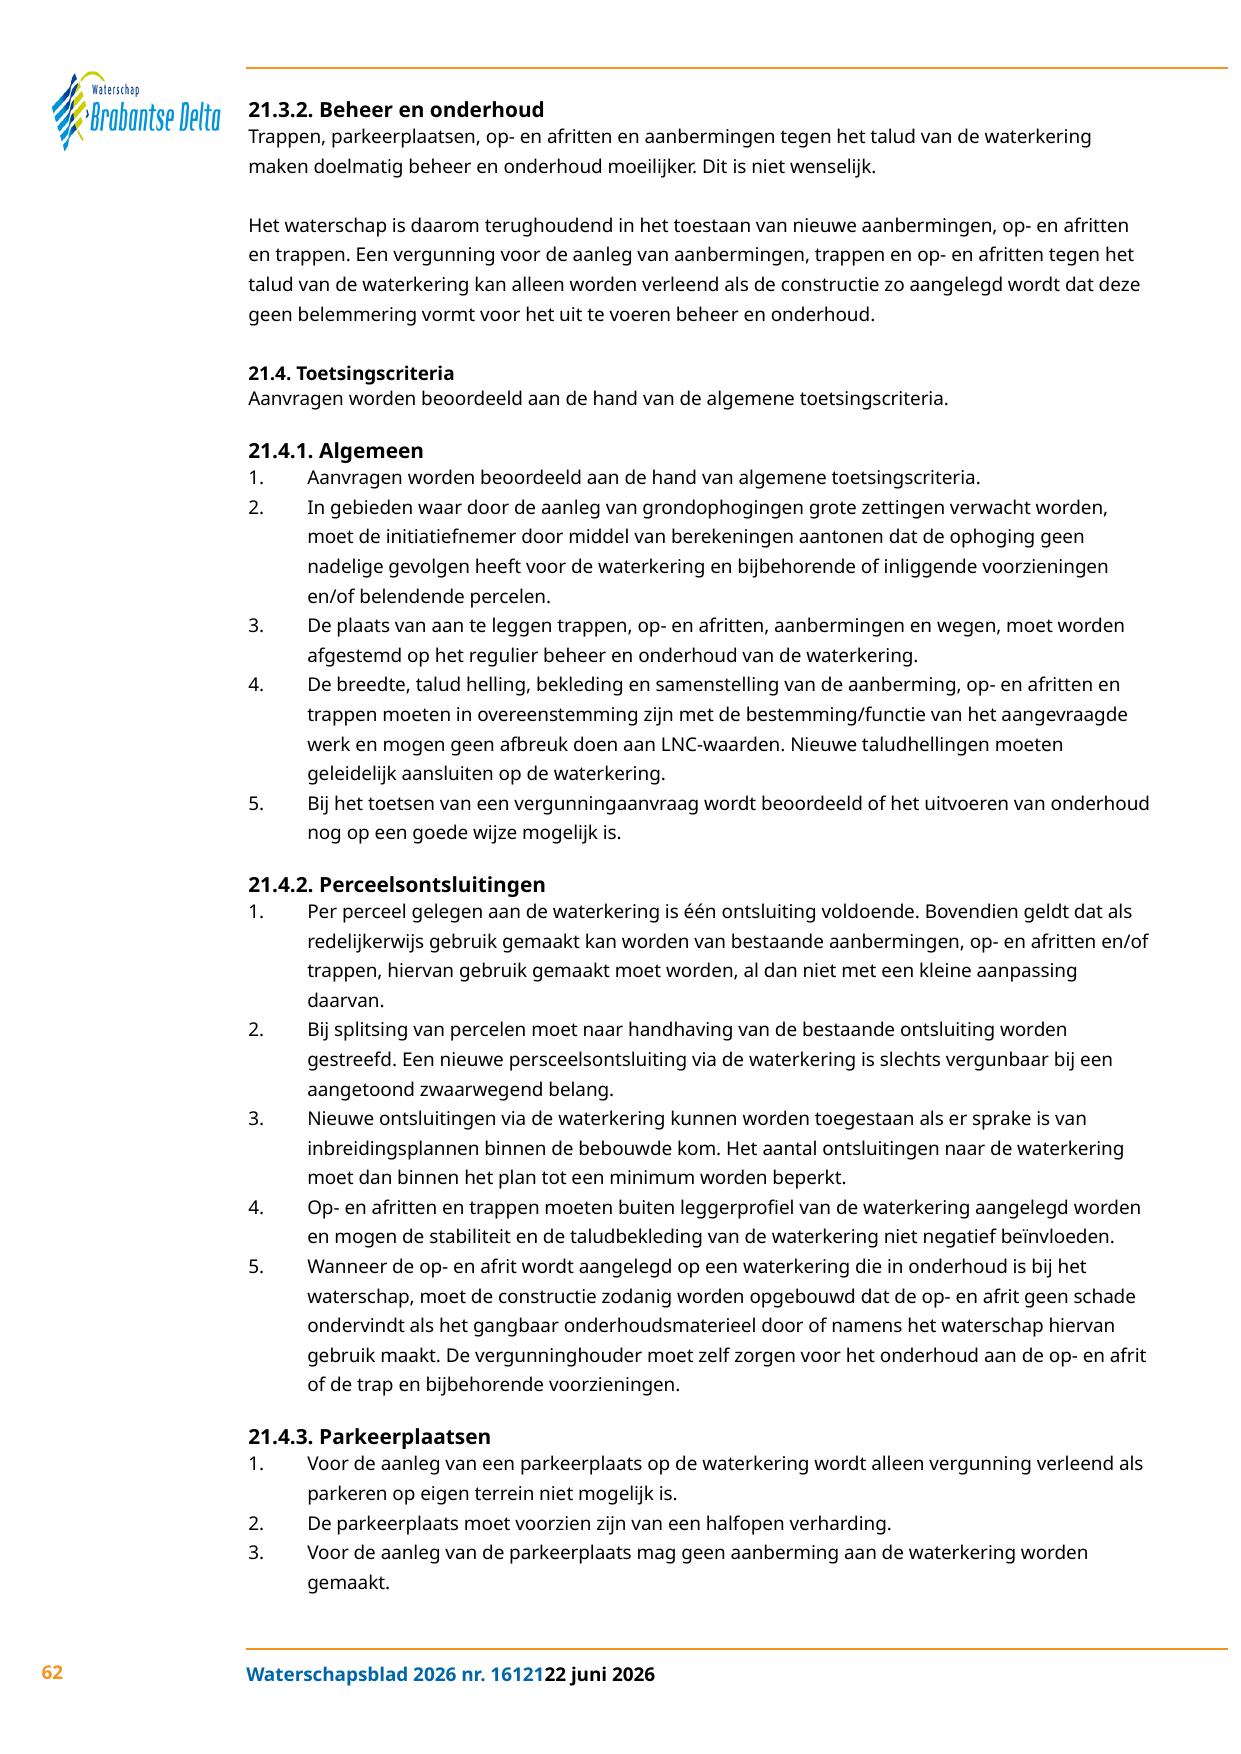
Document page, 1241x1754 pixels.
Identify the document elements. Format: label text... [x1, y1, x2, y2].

list Bij het toetsen van een vergunningaanvraag wordt beoordeeld of het uitvoeren van onderhoud nog op een goede wijze mogelijk is. [248, 790, 1152, 845]
list Voor de aanleg van een parkeerplaats op de waterkering wordt alleen vergunning verleend als parkeren op eigen terrein niet mogelijk is. [248, 1451, 1152, 1506]
list Per perceel gelegen aan de waterkering is één ontsluiting voldoende. Bovendien geldt dat als redelijkerwijs gebruik gemaakt kan worden van bestaande aanbermingen, op- en afritten en/of trappen, hiervan gebruik gemaakt moet worden, al dan niet met een kleine aanpassing daarvan. [248, 898, 1152, 1013]
list De parkeerplaats moet voorzien zijn van een halfopen verharding. [248, 1510, 1152, 1535]
list Aanvragen worden beoordeeld aan de hand van algemene toetsingscriteria. [248, 464, 1152, 490]
text Het waterschap is daarom terughoudend in het toestaan van nieuwe aanbermingen, op- en afritten en trappen. Een vergunning voor de aanleg van aanbermingen, trappen en op- en afritten tegen het talud van de waterkering kan alleen worden verleend als de constructie zo aangelegd wordt dat deze geen belemmering vormt voor het uit te voeren beheer en onderhoud. [248, 212, 1152, 326]
list Nieuwe ontsluitingen via de waterkering kunnen worden toegestaan als er sprake is van inbreidingsplannen binnen de bebouwde kom. Het aantal ontsluitingen naar de waterkering moet dan binnen het plan tot een minimum worden beperkt. [248, 1105, 1152, 1190]
list De breedte, talud helling, bekleding en samenstelling van de aanberming, op- en afritten en trappen moeten in overeenstemming zijn met de bestemming/functie van het aangevraagde werk en mogen geen afbreuk doen aan LNC-waarden. Nieuwe taludhellingen moeten geleidelijk aansluiten op de waterkering. [248, 672, 1152, 786]
text 21.4.2. Perceelsontsluitingen [248, 870, 1152, 898]
text 21.4.3. Parkeerplaatsen [248, 1422, 1152, 1451]
list Bij splitsing van percelen moet naar handhaving van de bestaande ontsluiting worden gestreefd. Een nieuwe persceelsontsluiting via de waterkering is slechts vergunbaar bij een aangetoond zwaarwegend belang. [248, 1017, 1152, 1102]
text 21.4. Toetsingscriteria [248, 360, 1152, 386]
list De plaats van aan te leggen trappen, op- en afritten, aanbermingen en wegen, moet worden afgestemd op het regulier beheer en onderhoud van de waterkering. [248, 612, 1152, 668]
picture [41, 47, 231, 172]
text Trappen, parkeerplaatsen, op- en afritten en aanbermingen tegen het talud van de waterkering maken doelmatig beheer en onderhoud moeilijker. Dit is niet wenselijk. [248, 123, 1152, 178]
text 21.4.1. Algemeen [248, 436, 1152, 464]
list In gebieden waar door de aanleg van grondophogingen grote zettingen verwacht worden, moet de initiatiefnemer door middel van berekeningen aantonen dat de ophoging geen nadelige gevolgen heeft voor de waterkering en bijbehorende of inliggende voorzieningen en/of belendende percelen. [248, 494, 1152, 608]
list Voor de aanleg van de parkeerplaats mag geen aanberming aan de waterkering worden gemaakt. [248, 1539, 1152, 1594]
list Op- en afritten en trappen moeten buiten leggerprofiel van de waterkering aangelegd worden en mogen de stabiliteit en de taludbekleding van de waterkering niet negatief beïnvloeden. [248, 1194, 1152, 1249]
text Aanvragen worden beoordeeld aan de hand van de algemene toetsingscriteria. [248, 386, 1152, 411]
text 21.3.2. Beheer en onderhoud [248, 95, 1152, 123]
list Wanneer de op- en afrit wordt aangelegd op een waterkering die in onderhoud is bij het waterschap, moet de constructie zodanig worden opgebouwd dat de op- en afrit geen schade ondervindt als het gangbaar onderhoudsmaterieel door of namens het waterschap hiervan gebruik maakt. De vergunninghouder moet zelf zorgen voor het onderhoud aan de op- en afrit of de trap en bijbehorende voorzieningen. [248, 1253, 1152, 1397]
